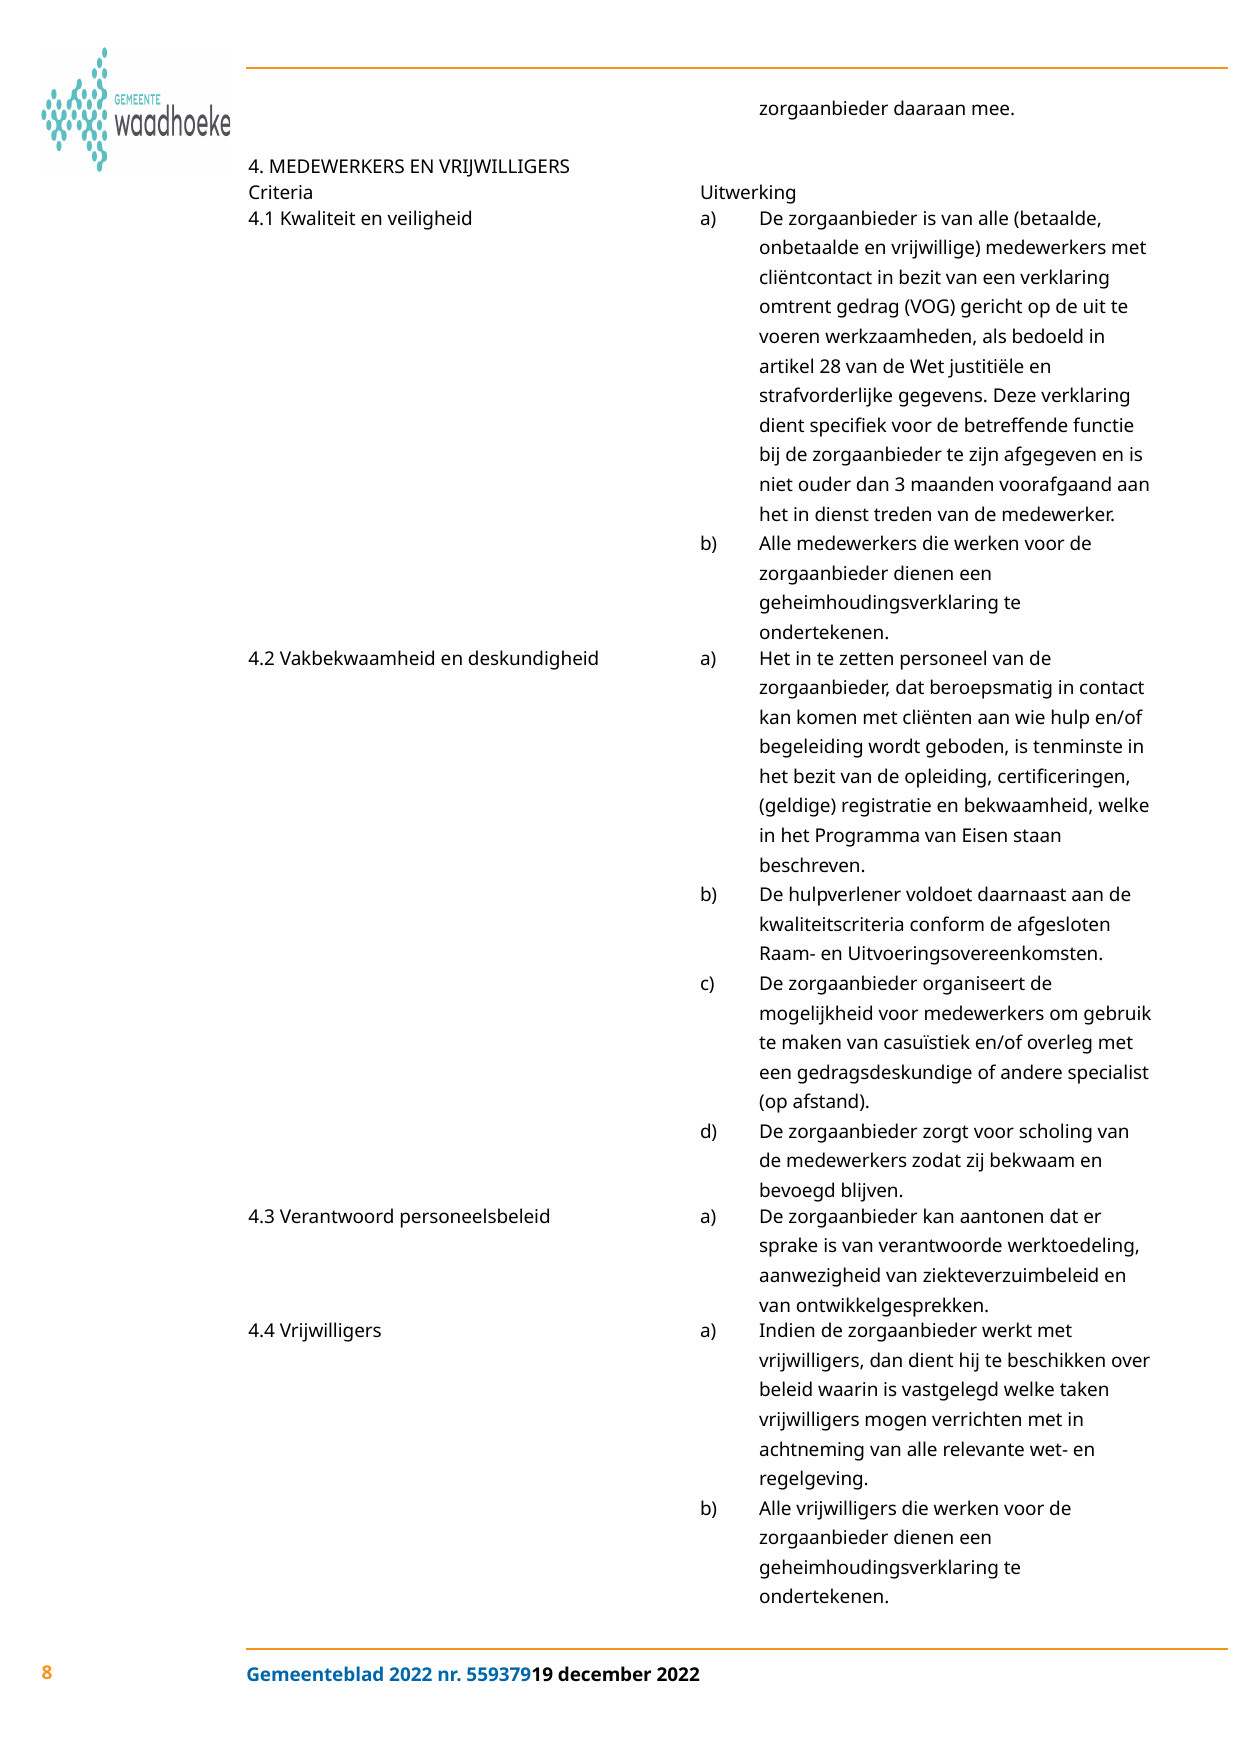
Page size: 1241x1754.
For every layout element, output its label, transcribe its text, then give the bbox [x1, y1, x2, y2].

table_cell De zorgaanbieder kan aantonen dat er sprake is van verantwoorde werktoedeling, aanwezigheid van ziekteverzuimbeleid en van ontwikkelgesprekken. [700, 1203, 1152, 1317]
table_cell Indien de zorgaanbieder werkt met vrijwilligers, dan dient hij te beschikken over beleid waarin is vastgelegd welke taken vrijwilligers mogen verrichten met in achtneming van alle relevante wet- en regelgeving. Alle vrijwilligers die werken voor de zorgaanbieder dienen een geheimhoudingsverklaring te ondertekenen. [700, 1318, 1152, 1609]
table_header 4. MEDEWERKERS EN VRIJWILLIGERS [248, 154, 1152, 179]
table_cell Criteria [248, 179, 700, 205]
table_cell 4.3 Verantwoord personeelsbeleid [248, 1203, 700, 1317]
table_cell zorgaanbieder daaraan mee. [700, 95, 1152, 121]
table_cell 4.4 Vrijwilligers [248, 1318, 700, 1609]
table_cell 4.2 Vakbekwaamheid en deskundigheid [248, 645, 700, 1203]
table_cell 4.1 Kwaliteit en veiligheid [248, 205, 700, 645]
table_cell Uitwerking [700, 179, 1152, 205]
table_cell Het in te zetten personeel van de zorgaanbieder, dat beroepsmatig in contact kan komen met cliënten aan wie hulp en/of begeleiding wordt geboden, is tenminste in het bezit van de opleiding, certificeringen, (geldige) registratie en bekwaamheid, welke in het Programma van Eisen staan beschreven. De hulpverlener voldoet daarnaast aan de kwaliteitscriteria conform de afgesloten Raam- en Uitvoeringsovereenkomsten. De zorgaanbieder organiseert de mogelijkheid voor medewerkers om gebruik te maken van casuïstiek en/of overleg met een gedragsdeskundige of andere specialist (op afstand). De zorgaanbieder zorgt voor scholing van de medewerkers zodat zij bekwaam en bevoegd blijven. [700, 645, 1152, 1203]
table_cell De zorgaanbieder is van alle (betaalde, onbetaalde en vrijwillige) medewerkers met cliëntcontact in bezit van een verklaring omtrent gedrag (VOG) gericht op de uit te voeren werkzaamheden, als bedoeld in artikel 28 van de Wet justitiële en strafvorderlijke gegevens. Deze verklaring dient specifiek voor de betreffende functie bij de zorgaanbieder te zijn afgegeven en is niet ouder dan 3 maanden voorafgaand aan het in dienst treden van de medewerker. Alle medewerkers die werken voor de zorgaanbieder dienen een geheimhoudingsverklaring te ondertekenen. [700, 205, 1152, 645]
table_cell [248, 95, 700, 121]
picture [41, 47, 231, 172]
